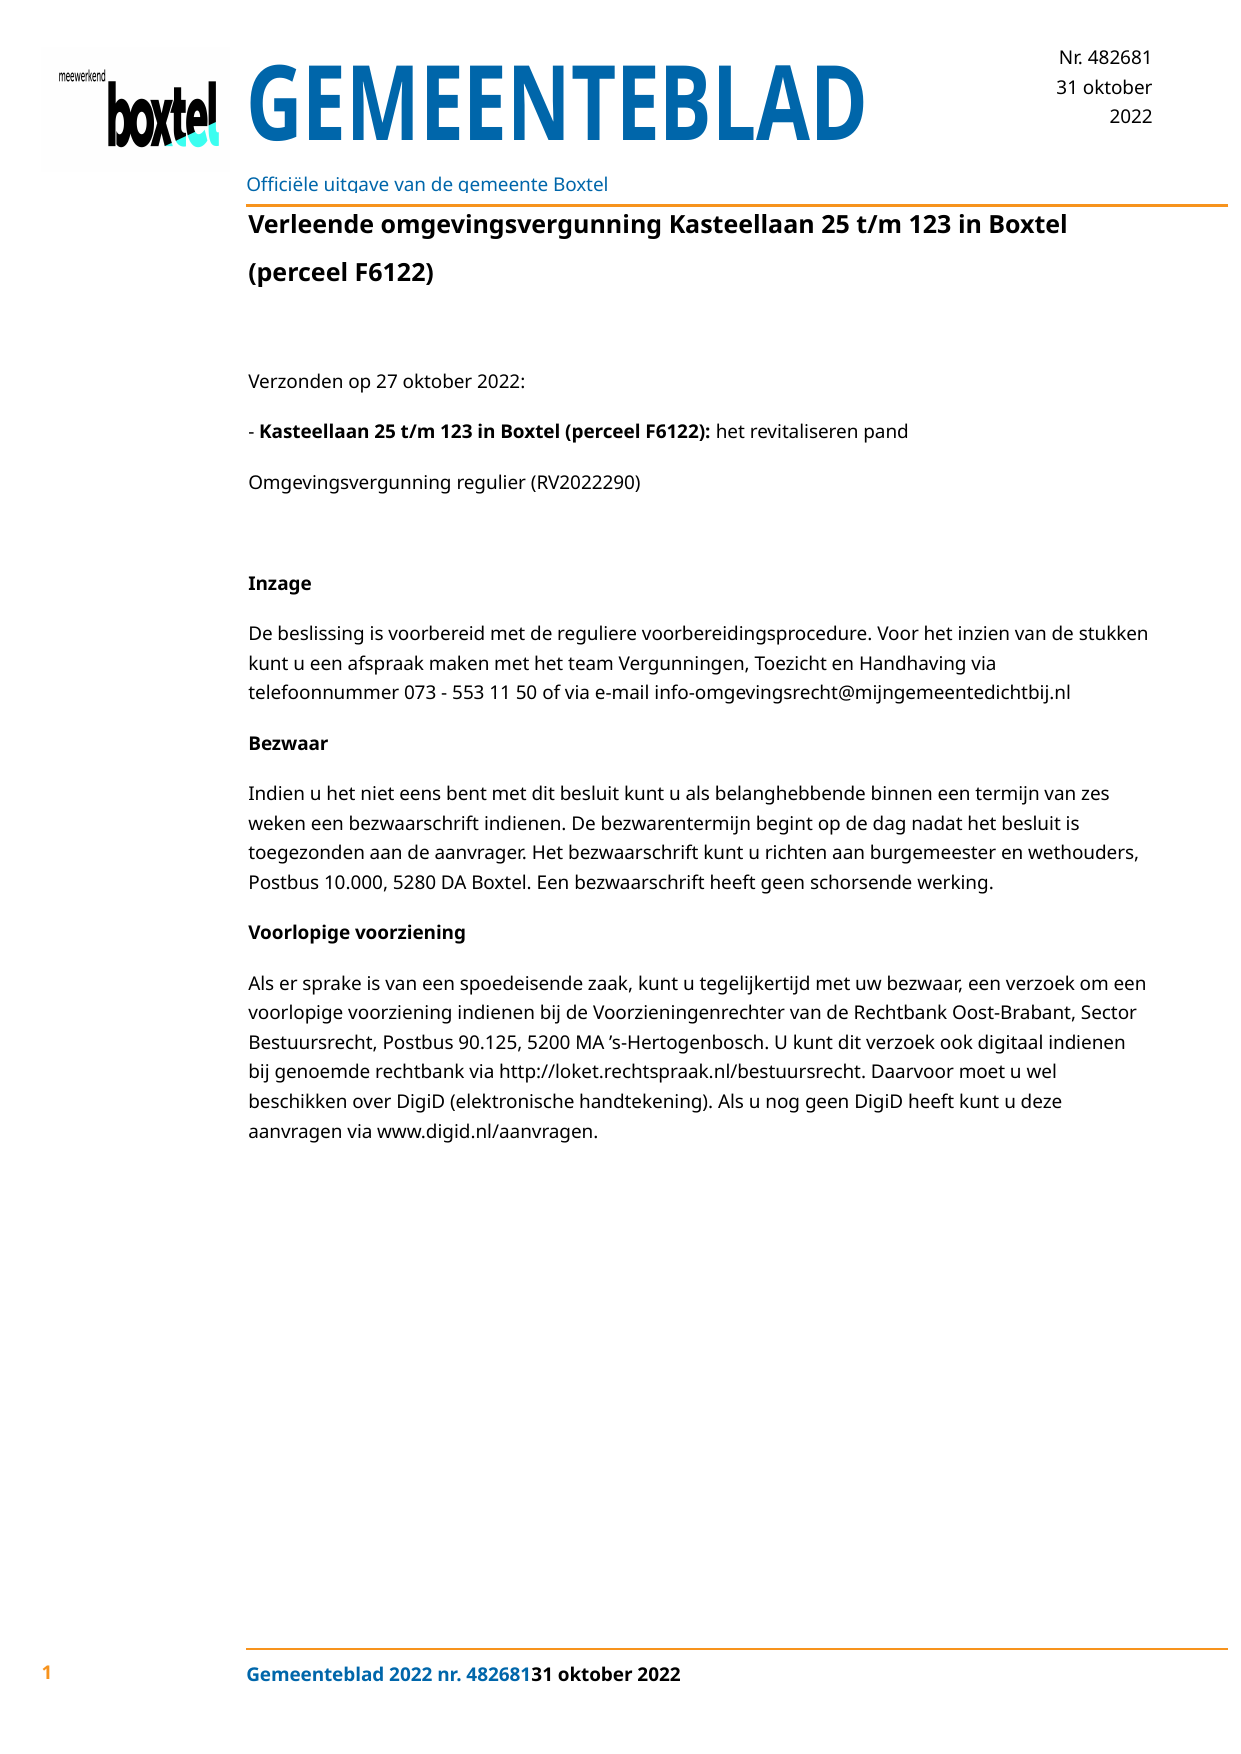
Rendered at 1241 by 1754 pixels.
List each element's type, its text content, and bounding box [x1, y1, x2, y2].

picture [41, 47, 231, 172]
text Inzage [248, 570, 1152, 596]
text Verleende omgevingsvergunning Kasteellaan 25 t/m 123 in Boxtel (perceel F6122) [248, 207, 1152, 288]
text Indien u het niet eens bent met dit besluit kunt u als belanghebbende binnen een termijn van zes weken een bezwaarschrift indienen. De bezwarentermijn begint op de dag nadat het besluit is toegezonden aan de aanvrager. Het bezwaarschrift kunt u richten aan burgemeester en wethouders, Postbus 10.000, 5280 DA Boxtel. Een bezwaarschrift heeft geen schorsende werking. [248, 780, 1152, 895]
text Verzonden op 27 oktober 2022: [248, 368, 1152, 394]
text De beslissing is voorbereid met de reguliere voorbereidingsprocedure. Voor het inzien van de stukken kunt u een afspraak maken met het team Vergunningen, Toezicht en Handhaving via telefoonnummer 073 - 553 11 50 of via e-mail info-omgevingsrecht@mijngemeentedichtbij.nl [248, 620, 1152, 705]
text - Kasteellaan 25 t/m 123 in Boxtel (perceel F6122): het revitaliseren pand [248, 419, 1152, 444]
text Als er sprake is van een spoedeisende zaak, kunt u tegelijkertijd met uw bezwaar, een verzoek om een voorlopige voorziening indienen bij de Voorzieningenrechter van de Rechtbank Oost-Brabant, Sector Bestuursrecht, Postbus 90.125, 5200 MA ’s-Hertogenbosch. U kunt dit verzoek ook digitaal indienen bij genoemde rechtbank via http://loket.rechtspraak.nl/bestuursrecht. Daarvoor moet u wel beschikken over DigiD (elektronische handtekening). Als u nog geen DigiD heeft kunt u deze aanvragen via www.digid.nl/aanvragen. [248, 970, 1152, 1144]
text Bezwaar [248, 730, 1152, 756]
text Omgevingsvergunning regulier (RV2022290) [248, 469, 1152, 495]
text Voorlopige voorziening [248, 919, 1152, 945]
